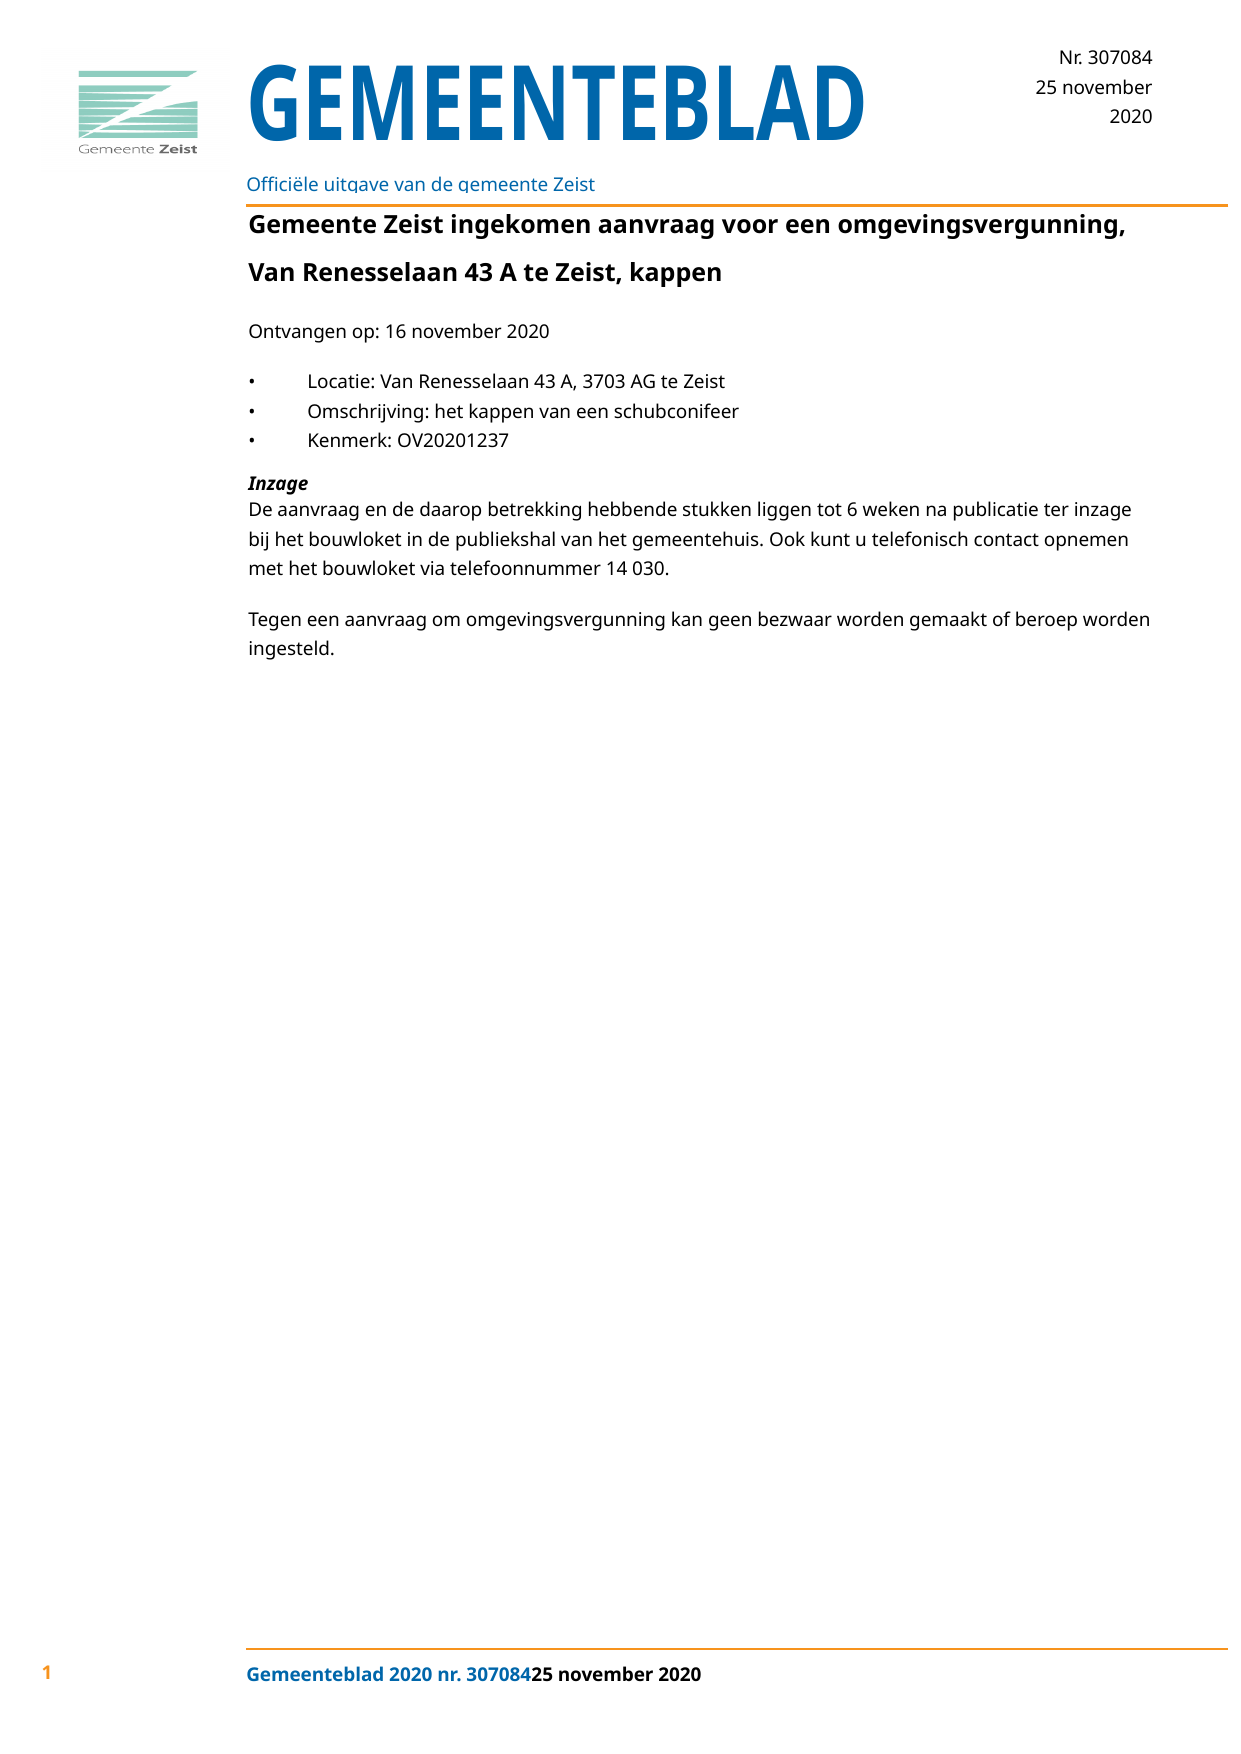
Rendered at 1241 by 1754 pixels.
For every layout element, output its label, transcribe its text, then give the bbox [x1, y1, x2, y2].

list Locatie: Van Renesselaan 43 A, 3703 AG te Zeist [248, 368, 1152, 394]
list Kenmerk: OV20201237 [248, 427, 1152, 453]
text Inzage [248, 471, 1152, 496]
picture [41, 47, 231, 172]
text De aanvraag en de daarop betrekking hebbende stukken liggen tot 6 weken na publicatie ter inzage bij het bouwloket in de publiekshal van het gemeentehuis. Ook kunt u telefonisch contact opnemen met het bouwloket via telefoonnummer 14 030. [248, 496, 1152, 581]
text Tegen een aanvraag om omgevingsvergunning kan geen bezwaar worden gemaakt of beroep worden ingesteld. [248, 606, 1152, 661]
text Gemeente Zeist ingekomen aanvraag voor een omgevingsvergunning, Van Renesselaan 43 A te Zeist, kappen [248, 207, 1152, 288]
list Omschrijving: het kappen van een schubconifeer [248, 398, 1152, 424]
text Ontvangen op: 16 november 2020 [248, 318, 1152, 344]
